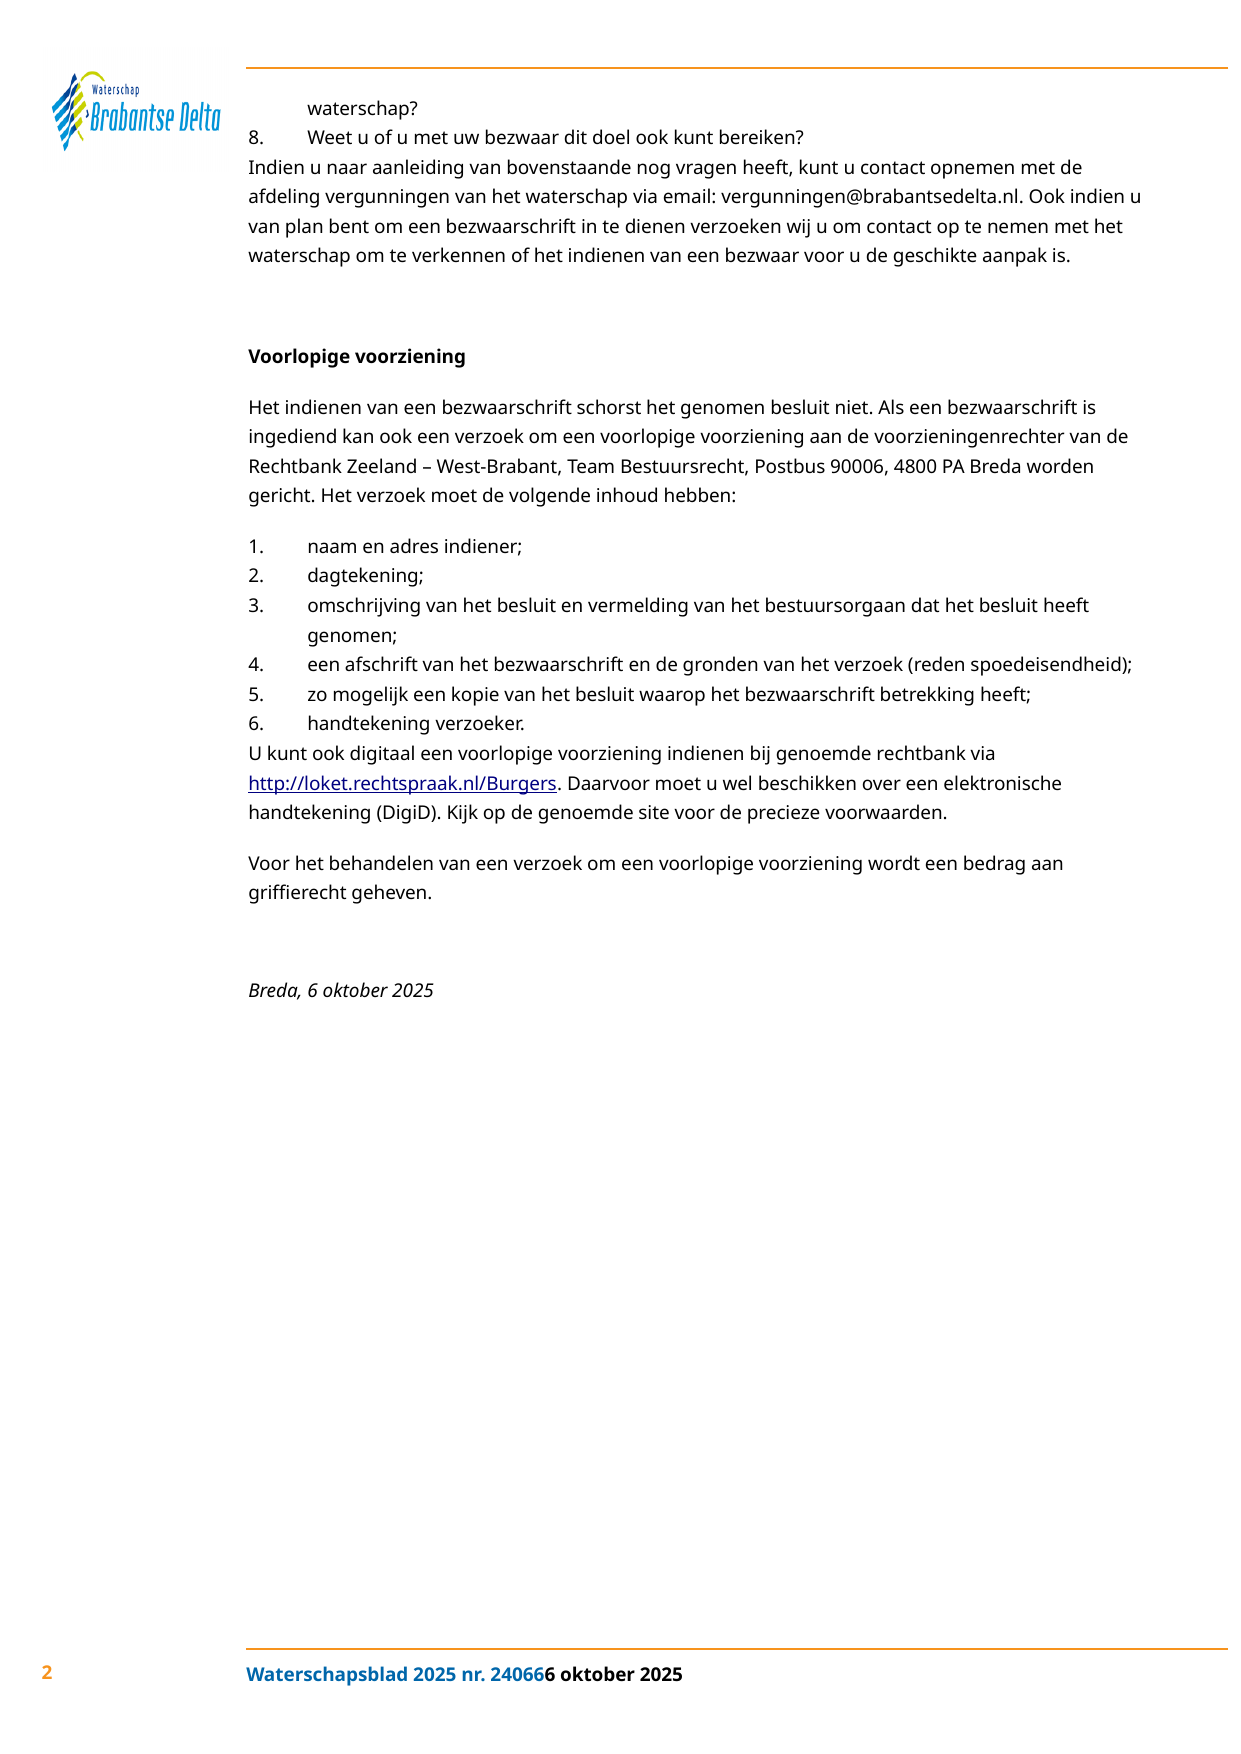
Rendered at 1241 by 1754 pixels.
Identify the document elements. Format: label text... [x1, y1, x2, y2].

text Voorlopige voorziening [248, 343, 1152, 369]
text Voor het behandelen van een verzoek om een voorlopige voorziening wordt een bedrag aan griffierecht geheven. [248, 850, 1152, 905]
list omschrijving van het besluit en vermelding van het bestuursorgaan dat het besluit heeft genomen; [248, 592, 1152, 648]
list Weet u of u met uw bezwaar dit doel ook kunt bereiken? [248, 124, 1152, 150]
list zo mogelijk een kopie van het besluit waarop het bezwaarschrift betrekking heeft; [248, 681, 1152, 707]
list dagtekening; [248, 563, 1152, 588]
list een afschrift van het bezwaarschrift en de gronden van het verzoek (reden spoedeisendheid); [248, 651, 1152, 677]
list waterschap? [248, 95, 1152, 121]
text U kunt ook digitaal een voorlopige voorziening indienen bij genoemde rechtbank via http://loket.rechtspraak.nl/Burgers. Daarvoor moet u wel beschikken over een elektronische handtekening (DigiD). Kijk op de genoemde site voor de precieze voorwaarden. [248, 740, 1152, 825]
text Breda, 6 oktober 2025 [248, 978, 1152, 1003]
text Het indienen van een bezwaarschrift schorst het genomen besluit niet. Als een bezwaarschrift is ingediend kan ook een verzoek om een voorlopige voorziening aan de voorzieningenrechter van de Rechtbank Zeeland – West-Brabant, Team Bestuursrecht, Postbus 90006, 4800 PA Breda worden gericht. Het verzoek moet de volgende inhoud hebben: [248, 394, 1152, 508]
list naam en adres indiener; [248, 533, 1152, 559]
text Indien u naar aanleiding van bovenstaande nog vragen heeft, kunt u contact opnemen met de afdeling vergunningen van het waterschap via email: vergunningen@brabantsedelta.nl. Ook indien u van plan bent om een bezwaarschrift in te dienen verzoeken wij u om contact op te nemen met het waterschap om te verkennen of het indienen van een bezwaar voor u de geschikte aanpak is. [248, 154, 1152, 268]
picture [41, 47, 231, 172]
list handtekening verzoeker. [248, 711, 1152, 736]
